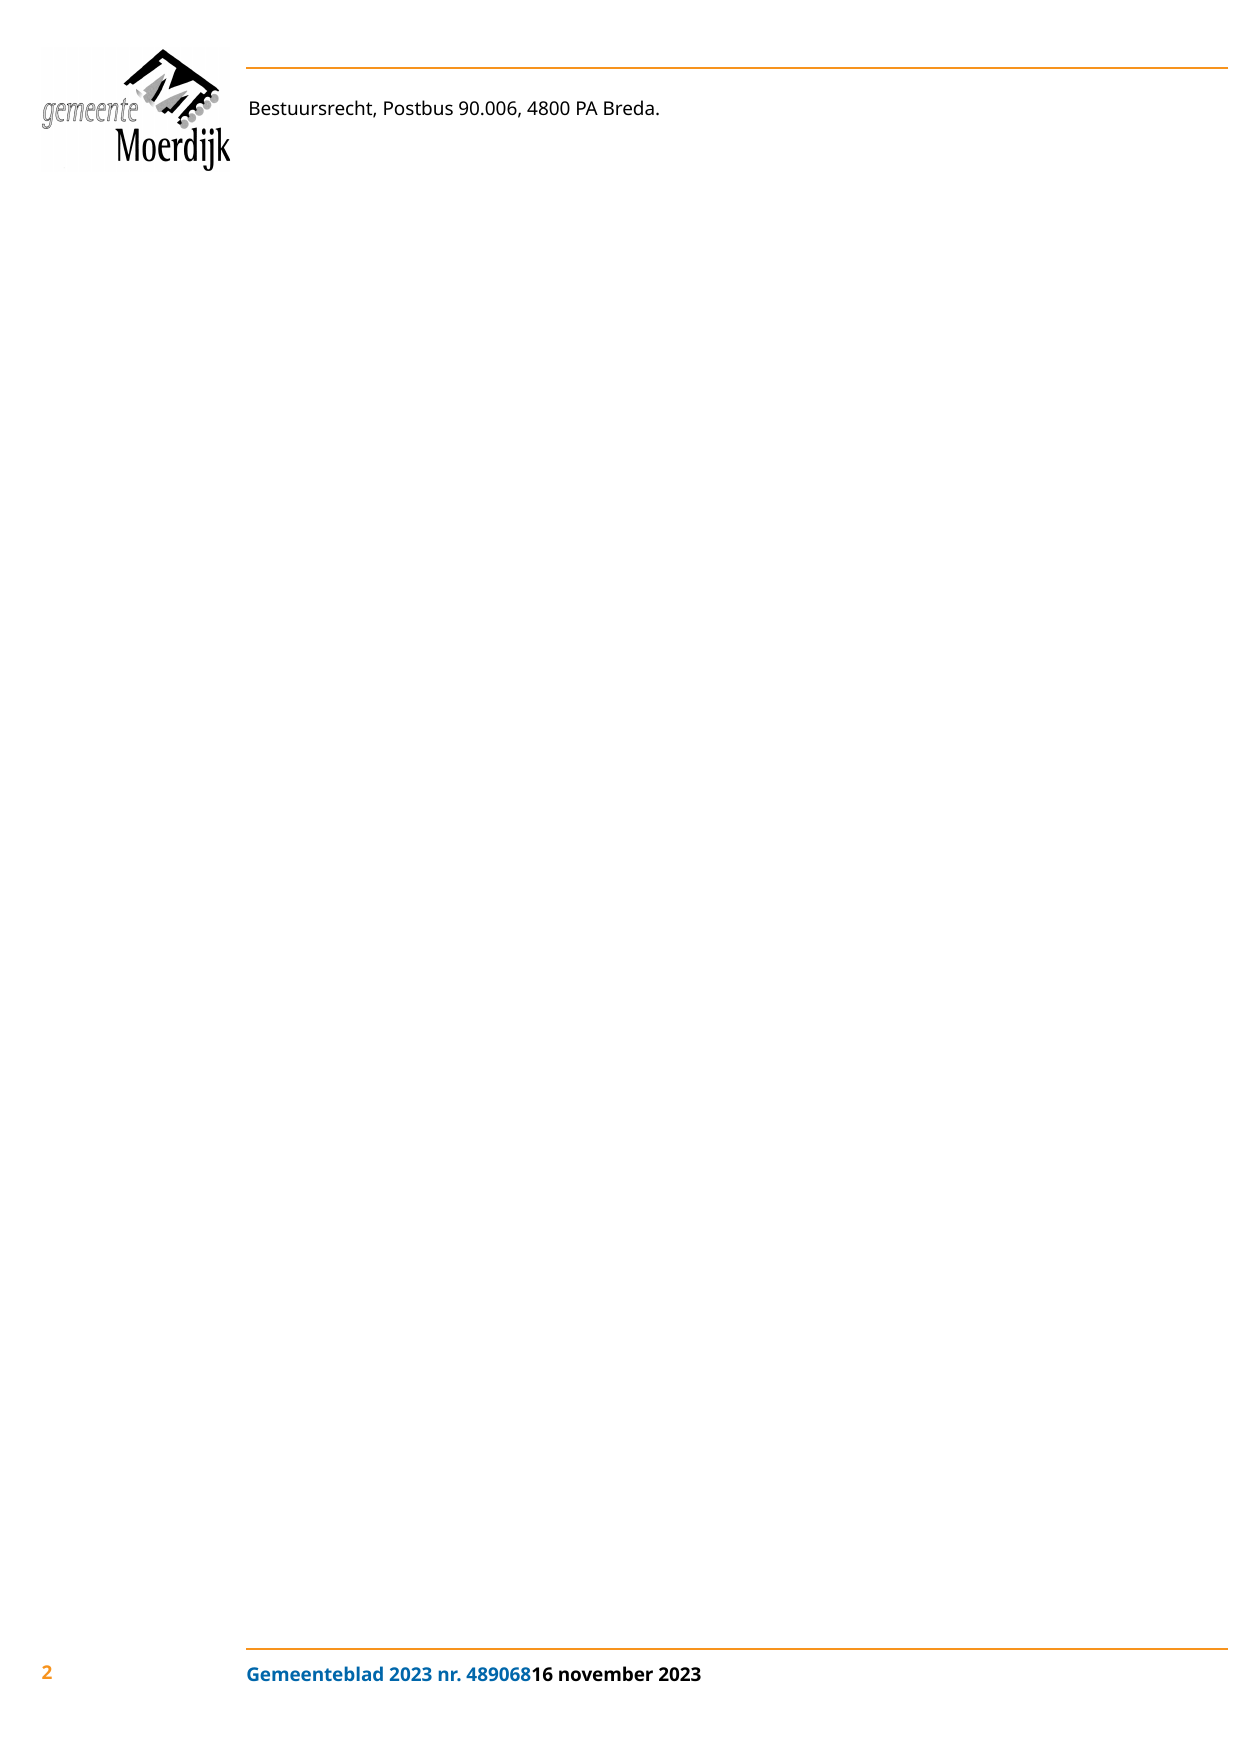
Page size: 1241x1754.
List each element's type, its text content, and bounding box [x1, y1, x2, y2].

picture [41, 47, 231, 172]
text Bestuursrecht, Postbus 90.006, 4800 PA Breda. [248, 95, 1152, 121]
